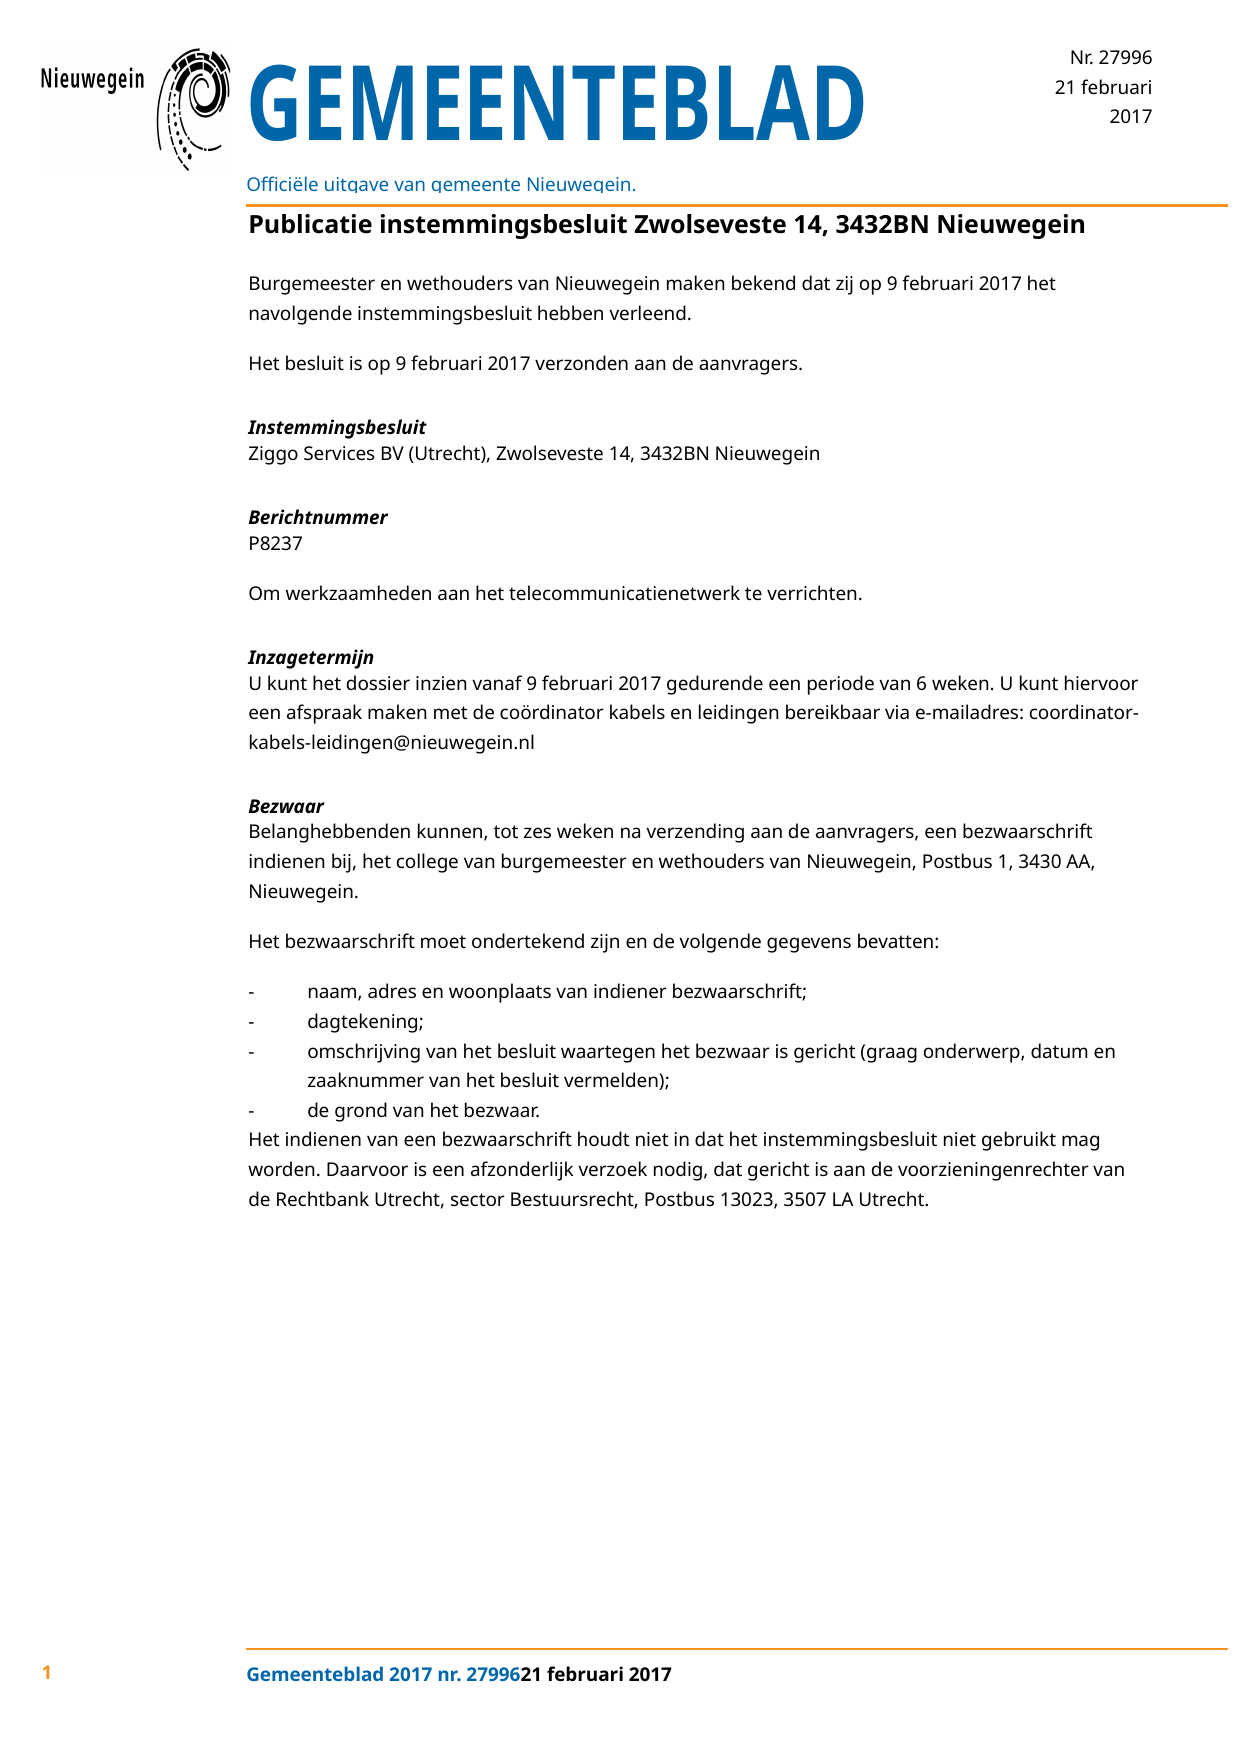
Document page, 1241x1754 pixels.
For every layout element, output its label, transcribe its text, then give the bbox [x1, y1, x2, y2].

text Publicatie instemmingsbesluit Zwolseveste 14, 3432BN Nieuwegein [248, 207, 1152, 241]
text Berichtnummer [248, 504, 1152, 530]
list naam, adres en woonplaats van indiener bezwaarschrift; [248, 979, 1152, 1004]
picture [41, 47, 231, 172]
text Om werkzaamheden aan het telecommunicatienetwerk te verrichten. [248, 580, 1152, 606]
text P8237 [248, 530, 1152, 555]
text Het indienen van een bezwaarschrift houdt niet in dat het instemmingsbesluit niet gebruikt mag worden. Daarvoor is een afzonderlijk verzoek nodig, dat gericht is aan de voorzieningenrechter van de Rechtbank Utrecht, sector Bestuursrecht, Postbus 13023, 3507 LA Utrecht. [248, 1127, 1152, 1211]
list de grond van het bezwaar. [248, 1097, 1152, 1123]
text Belanghebbenden kunnen, tot zes weken na verzending aan de aanvragers, een bezwaarschrift indienen bij, het college van burgemeester en wethouders van Nieuwegein, Postbus 1, 3430 AA, Nieuwegein. [248, 819, 1152, 903]
text Het besluit is op 9 februari 2017 verzonden aan de aanvragers. [248, 350, 1152, 376]
text Instemmingsbesluit [248, 414, 1152, 440]
text Ziggo Services BV (Utrecht), Zwolseveste 14, 3432BN Nieuwegein [248, 440, 1152, 466]
list dagtekening; [248, 1008, 1152, 1034]
list omschrijving van het besluit waartegen het bezwaar is gericht (graag onderwerp, datum en zaaknummer van het besluit vermelden); [248, 1038, 1152, 1093]
text Het bezwaarschrift moet ondertekend zijn en de volgende gegevens bevatten: [248, 928, 1152, 954]
text Bezwaar [248, 793, 1152, 819]
text Burgemeester en wethouders van Nieuwegein maken bekend dat zij op 9 februari 2017 het navolgende instemmingsbesluit hebben verleend. [248, 270, 1152, 326]
text U kunt het dossier inzien vanaf 9 februari 2017 gedurende een periode van 6 weken. U kunt hiervoor een afspraak maken met de coördinator kabels en leidingen bereikbaar via e-mailadres: coordinator-kabels-leidingen@nieuwegein.nl [248, 670, 1152, 755]
text Inzagetermijn [248, 644, 1152, 670]
